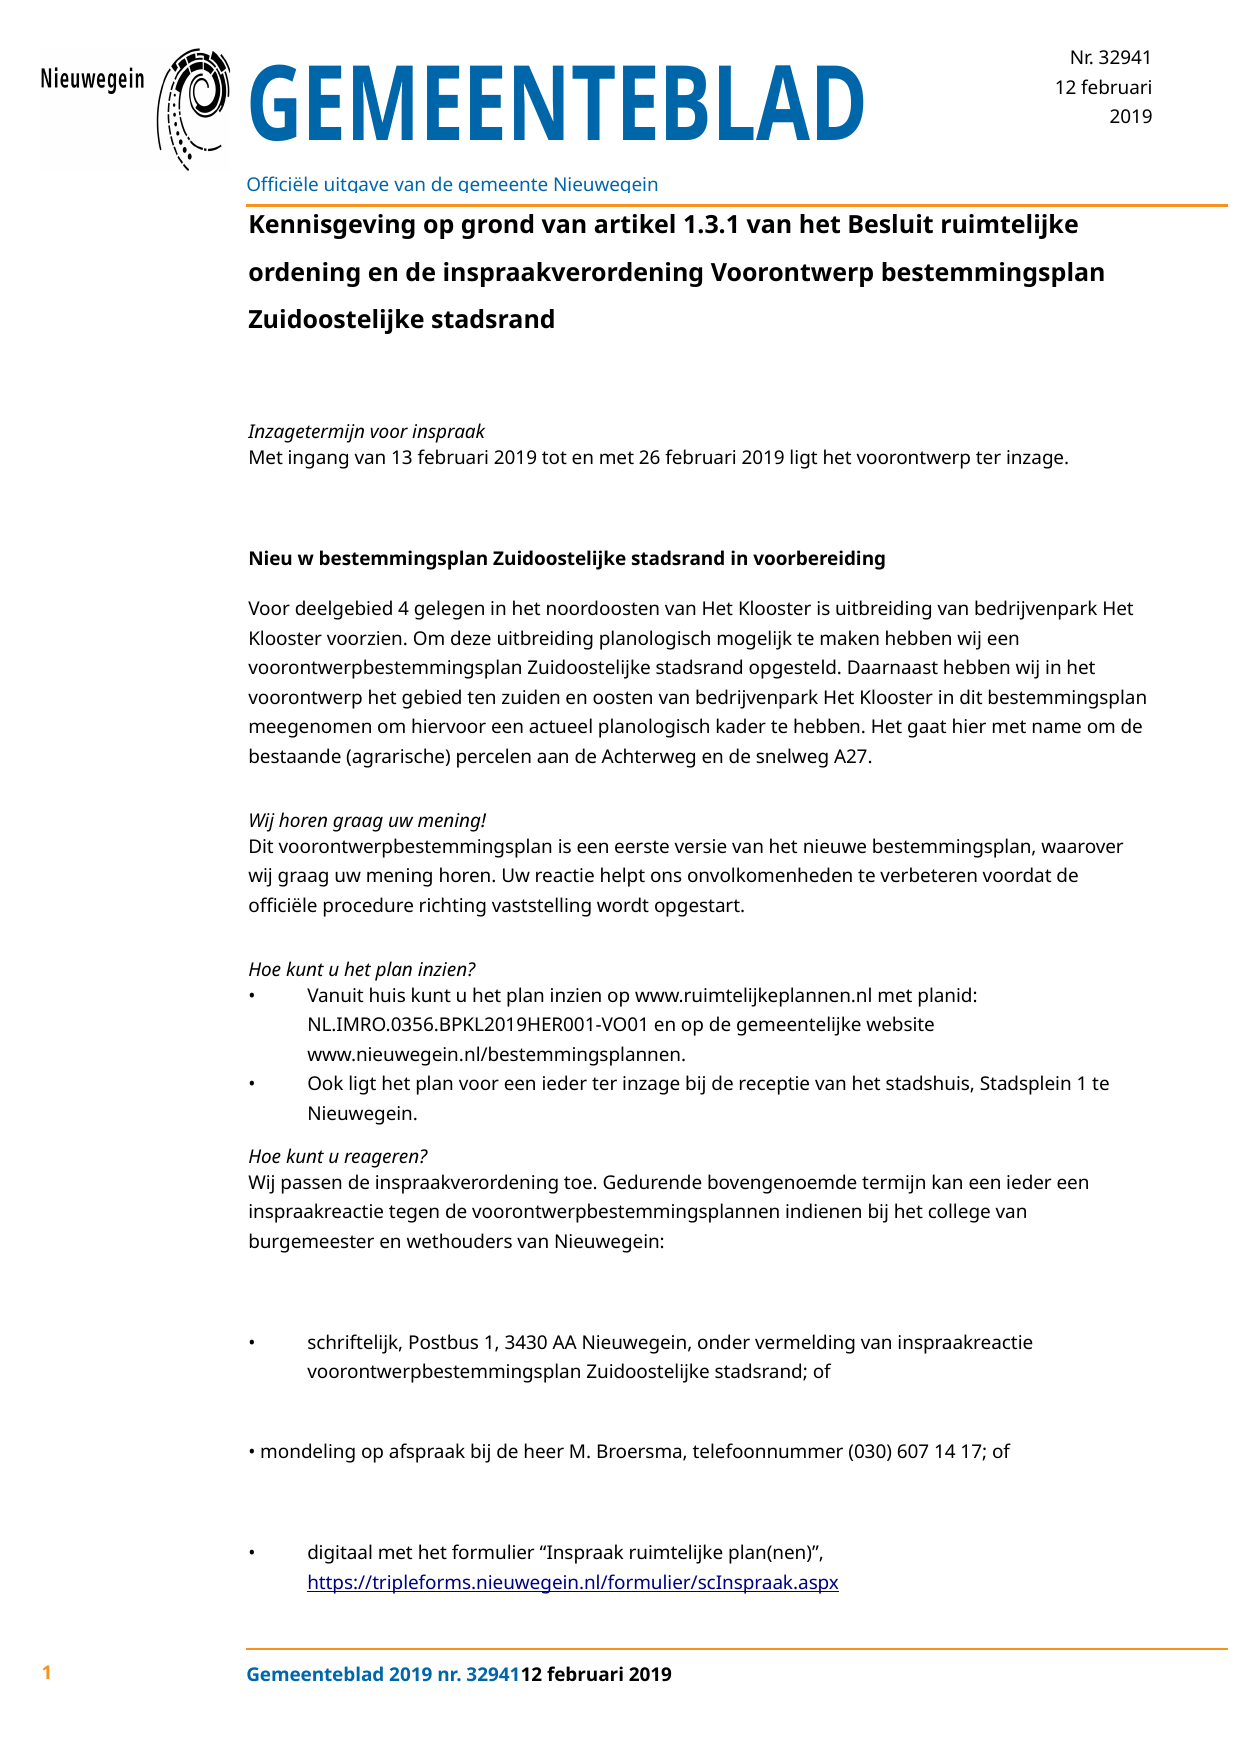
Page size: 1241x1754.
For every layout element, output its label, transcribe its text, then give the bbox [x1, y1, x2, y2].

text Hoe kunt u reageren? [248, 1143, 1152, 1169]
text Hoe kunt u het plan inzien? [248, 956, 1152, 982]
text • mondeling op afspraak bij de heer M. Broersma, telefoonnummer (030) 607 14 17; of [248, 1438, 1152, 1464]
list Vanuit huis kunt u het plan inzien op www.ruimtelijkeplannen.nl met planid: NL.IMRO.0356.BPKL2019HER001-VO01 en op de gemeentelijke website www.nieuwegein.nl/bestemmingsplannen. [248, 982, 1152, 1067]
text Dit voorontwerpbestemmingsplan is een eerste versie van het nieuwe bestemmingsplan, waarover wij graag uw mening horen. Uw reactie helpt ons onvolkomenheden te verbeteren voordat de officiële procedure richting vaststelling wordt opgestart. [248, 833, 1152, 918]
text Kennisgeving op grond van artikel 1.3.1 van het Besluit ruimtelijke ordening en de inspraakverordening Voorontwerp bestemmingsplan Zuidoostelijke stadsrand [248, 207, 1152, 336]
list digitaal met het formulier “Inspraak ruimtelijke plan(nen)”, https://tripleforms.nieuwegein.nl/formulier/scInspraak.aspx [248, 1539, 1152, 1595]
list schriftelijk, Postbus 1, 3430 AA Nieuwegein, onder vermelding van inspraakreactie voorontwerpbestemmingsplan Zuidoostelijke stadsrand; of [248, 1329, 1152, 1384]
text Voor deelgebied 4 gelegen in het noordoosten van Het Klooster is uitbreiding van bedrijvenpark Het Klooster voorzien. Om deze uitbreiding planologisch mogelijk te maken hebben wij een voorontwerpbestemmingsplan Zuidoostelijke stadsrand opgesteld. Daarnaast hebben wij in het voorontwerp het gebied ten zuiden en oosten van bedrijvenpark Het Klooster in dit bestemmingsplan meegenomen om hiervoor een actueel planologisch kader te hebben. Het gaat hier met name om de bestaande (agrarische) percelen aan de Achterweg en de snelweg A27. [248, 595, 1152, 769]
picture [41, 47, 231, 172]
text Wij horen graag uw mening! [248, 807, 1152, 833]
text Inzagetermijn voor inspraak [248, 418, 1152, 444]
text Wij passen de inspraakverordening toe. Gedurende bovengenoemde termijn kan een ieder een inspraakreactie tegen de voorontwerpbestemmingsplannen indienen bij het college van burgemeester en wethouders van Nieuwegein: [248, 1169, 1152, 1254]
list Ook ligt het plan voor een ieder ter inzage bij de receptie van het stadshuis, Stadsplein 1 te Nieuwegein. [248, 1071, 1152, 1126]
text Nieu w bestemmingsplan Zuidoostelijke stadsrand in voorbereiding [248, 545, 1152, 571]
text Met ingang van 13 februari 2019 tot en met 26 februari 2019 ligt het voorontwerp ter inzage. [248, 444, 1152, 470]
